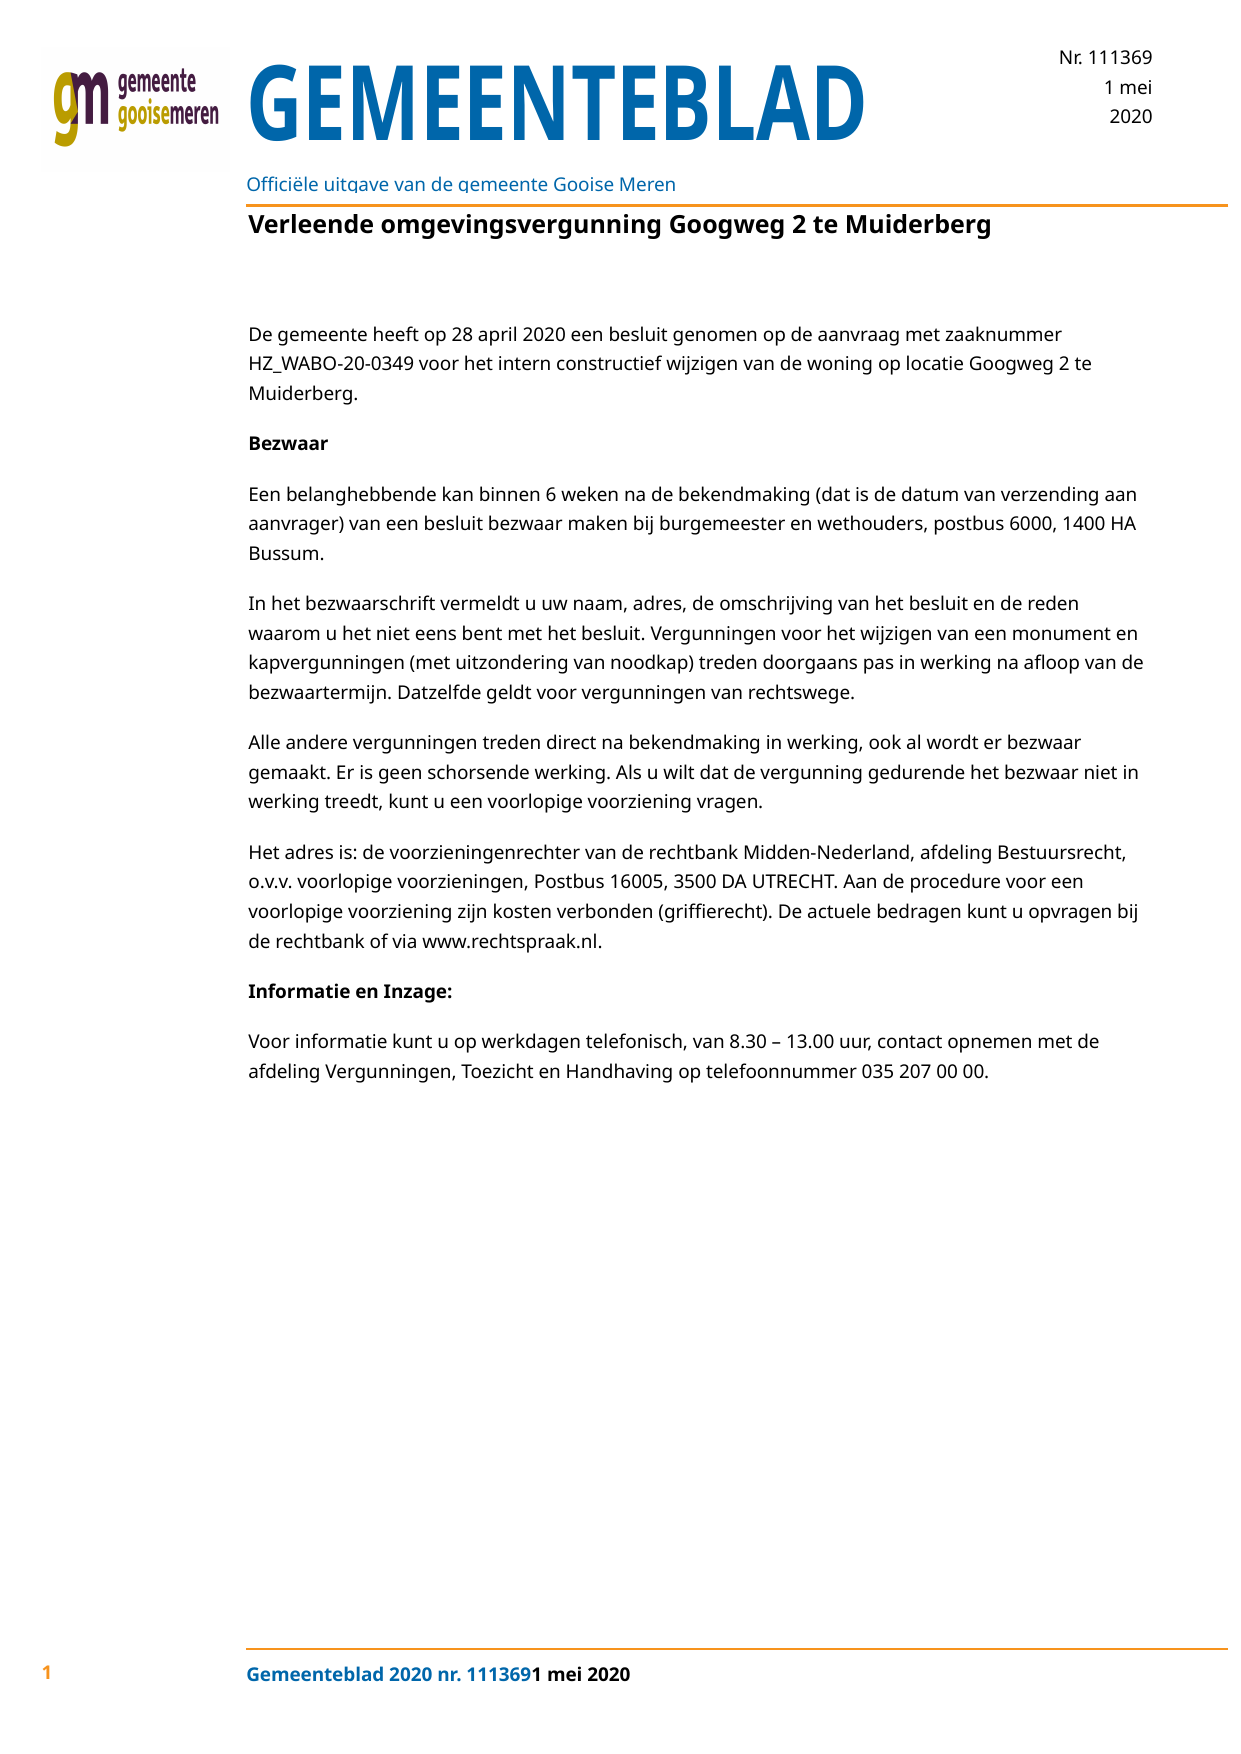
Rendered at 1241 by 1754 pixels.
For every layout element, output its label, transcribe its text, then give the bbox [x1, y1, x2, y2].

text De gemeente heeft op 28 april 2020 een besluit genomen op de aanvraag met zaaknummer HZ_WABO-20-0349 voor het intern constructief wijzigen van de woning op locatie Googweg 2 te Muiderberg. [248, 321, 1152, 406]
text Alle andere vergunningen treden direct na bekendmaking in werking, ook al wordt er bezwaar gemaakt. Er is geen schorsende werking. Als u wilt dat de vergunning gedurende het bezwaar niet in werking treedt, kunt u een voorlopige voorziening vragen. [248, 729, 1152, 814]
text Een belanghebbende kan binnen 6 weken na de bekendmaking (dat is de datum van verzending aan aanvrager) van een besluit bezwaar maken bij burgemeester en wethouders, postbus 6000, 1400 HA Bussum. [248, 481, 1152, 566]
text Informatie en Inzage: [248, 978, 1152, 1004]
text Bezwaar [248, 430, 1152, 456]
text Het adres is: de voorzieningenrechter van de rechtbank Midden-Nederland, afdeling Bestuursrecht, o.v.v. voorlopige voorzieningen, Postbus 16005, 3500 DA UTRECHT. Aan de procedure voor een voorlopige voorziening zijn kosten verbonden (griffierecht). De actuele bedragen kunt u opvragen bij de rechtbank of via www.rechtspraak.nl. [248, 839, 1152, 953]
picture [41, 47, 231, 172]
text In het bezwaarschrift vermeldt u uw naam, adres, de omschrijving van het besluit en de reden waarom u het niet eens bent met het besluit. Vergunningen voor het wijzigen van een monument en kapvergunningen (met uitzondering van noodkap) treden doorgaans pas in werking na afloop van de bezwaartermijn. Datzelfde geldt voor vergunningen van rechtswege. [248, 590, 1152, 705]
text Verleende omgevingsvergunning Googweg 2 te Muiderberg [248, 207, 1152, 241]
text Voor informatie kunt u op werkdagen telefonisch, van 8.30 – 13.00 uur, contact opnemen met de afdeling Vergunningen, Toezicht en Handhaving op telefoonnummer 035 207 00 00. [248, 1029, 1152, 1084]
